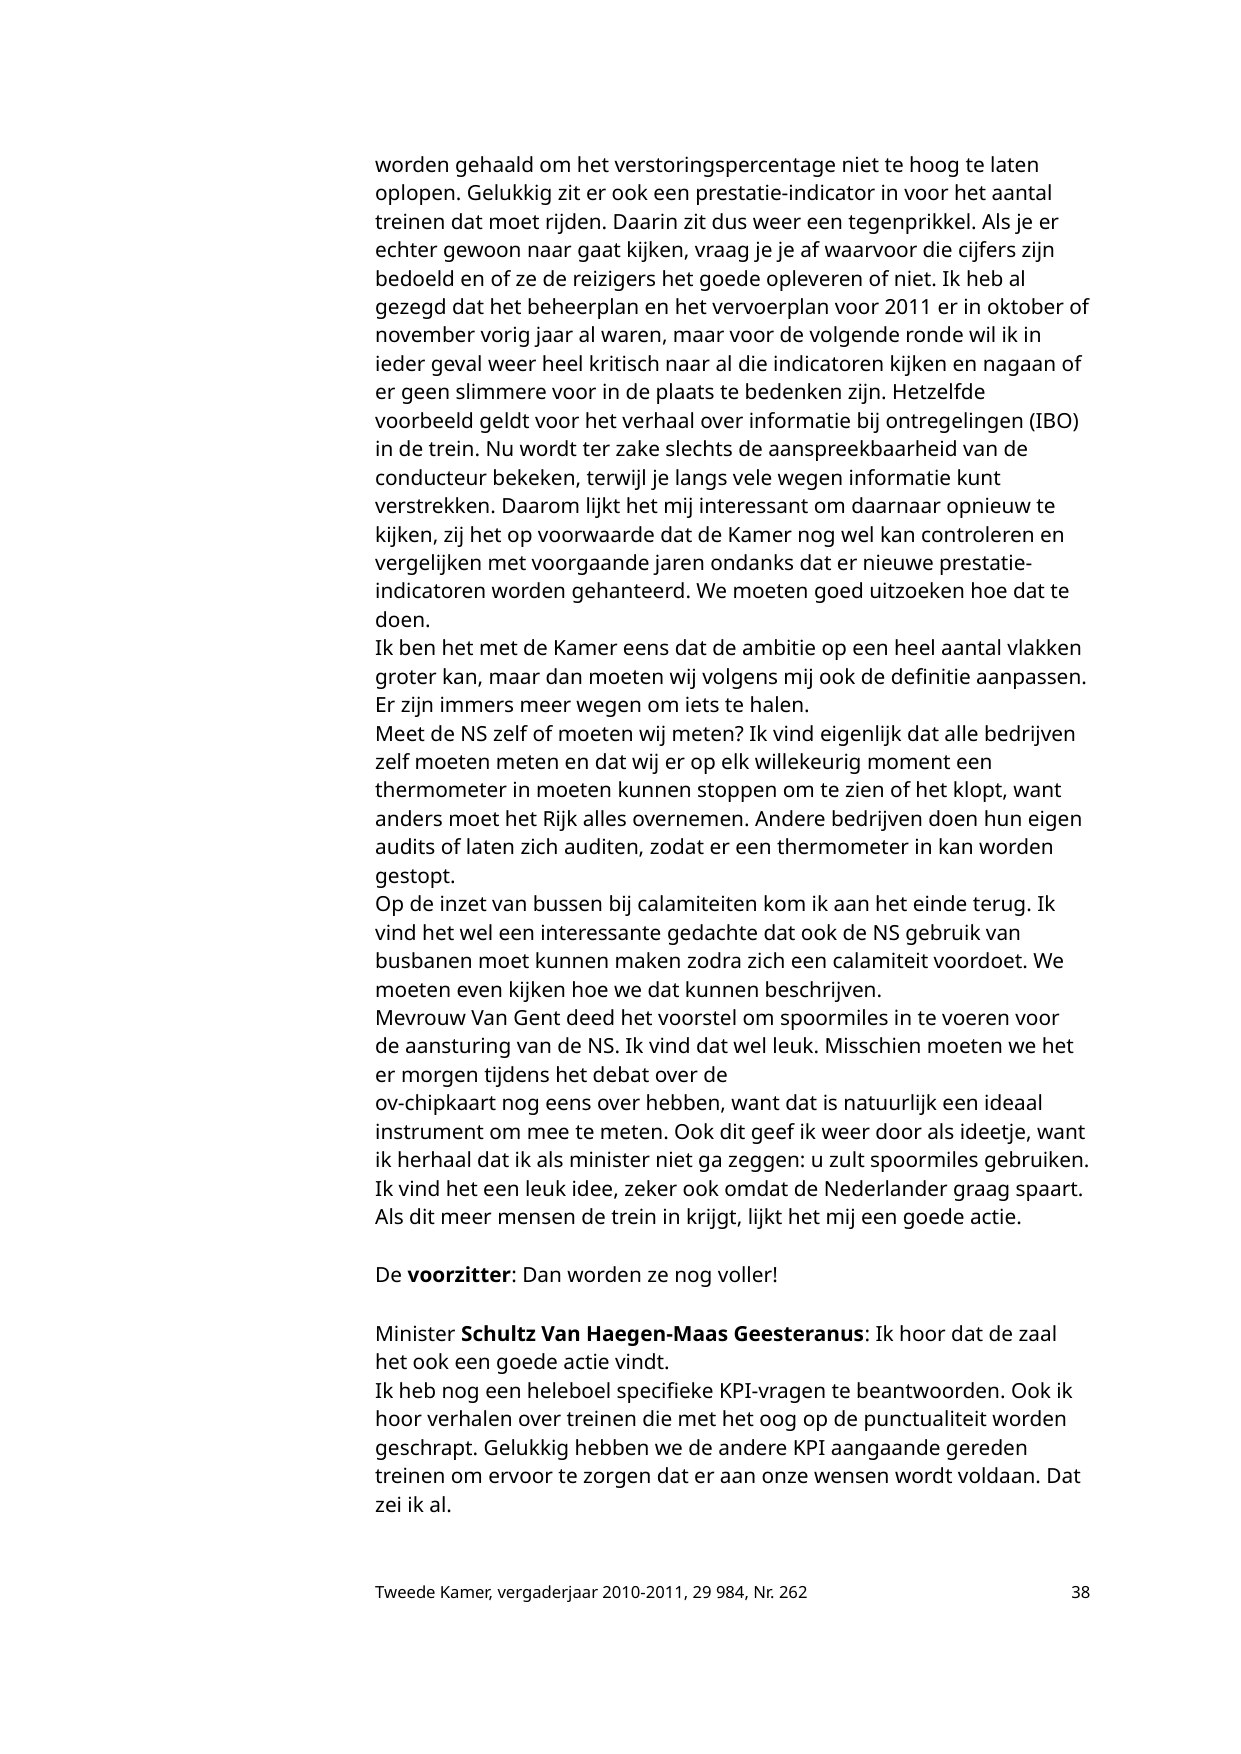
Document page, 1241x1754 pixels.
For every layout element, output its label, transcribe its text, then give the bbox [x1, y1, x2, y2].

text Mevrouw Van Gent deed het voorstel om spoormiles in te voeren voor de aansturing van de NS. Ik vind dat wel leuk. Misschien moeten we het er morgen tijdens het debat over de [375, 1003, 1090, 1088]
text Ik heb nog een heleboel specifieke KPI-vragen te beantwoorden. Ook ik hoor verhalen over treinen die met het oog op de punctualiteit worden geschrapt. Gelukkig hebben we de andere KPI aangaande gereden treinen om ervoor te zorgen dat er aan onze wensen wordt voldaan. Dat zei ik al. [375, 1376, 1090, 1518]
text Minister Schultz Van Haegen-Maas Geesteranus: Ik hoor dat de zaal het ook een goede actie vindt. [375, 1319, 1090, 1376]
text Meet de NS zelf of moeten wij meten? Ik vind eigenlijk dat alle bedrijven zelf moeten meten en dat wij er op elk willekeurig moment een thermometer in moeten kunnen stoppen om te zien of het klopt, want anders moet het Rijk alles overnemen. Andere bedrijven doen hun eigen audits of laten zich auditen, zodat er een thermometer in kan worden gestopt. [375, 719, 1090, 889]
text Ik ben het met de Kamer eens dat de ambitie op een heel aantal vlakken groter kan, maar dan moeten wij volgens mij ook de definitie aanpassen. Er zijn immers meer wegen om iets te halen. [375, 633, 1090, 719]
text De voorzitter: Dan worden ze nog voller! [375, 1261, 1090, 1289]
text ov-chipkaart nog eens over hebben, want dat is natuurlijk een ideaal instrument om mee te meten. Ook dit geef ik weer door als ideetje, want ik herhaal dat ik als minister niet ga zeggen: u zult spoormiles gebruiken. Ik vind het een leuk idee, zeker ook omdat de Nederlander graag spaart. Als dit meer mensen de trein in krijgt, lijkt het mij een goede actie. [375, 1088, 1090, 1231]
text Op de inzet van bussen bij calamiteiten kom ik aan het einde terug. Ik vind het wel een interessante gedachte dat ook de NS gebruik van busbanen moet kunnen maken zodra zich een calamiteit voordoet. We moeten even kijken hoe we dat kunnen beschrijven. [375, 889, 1090, 1003]
text worden gehaald om het verstoringspercentage niet te hoog te laten oplopen. Gelukkig zit er ook een prestatie-indicator in voor het aantal treinen dat moet rijden. Daarin zit dus weer een tegenprikkel. Als je er echter gewoon naar gaat kijken, vraag je je af waarvoor die cijfers zijn bedoeld en of ze de reizigers het goede opleveren of niet. Ik heb al gezegd dat het beheerplan en het vervoerplan voor 2011 er in oktober of november vorig jaar al waren, maar voor de volgende ronde wil ik in ieder geval weer heel kritisch naar al die indicatoren kijken en nagaan of er geen slimmere voor in de plaats te bedenken zijn. Hetzelfde voorbeeld geldt voor het verhaal over informatie bij ontregelingen (IBO) in de trein. Nu wordt ter zake slechts de aanspreekbaarheid van de conducteur bekeken, terwijl je langs vele wegen informatie kunt verstrekken. Daarom lijkt het mij interessant om daarnaar opnieuw te kijken, zij het op voorwaarde dat de Kamer nog wel kan controleren en vergelijken met voorgaande jaren ondanks dat er nieuwe prestatie-indicatoren worden gehanteerd. We moeten goed uitzoeken hoe dat te doen. [375, 150, 1090, 633]
